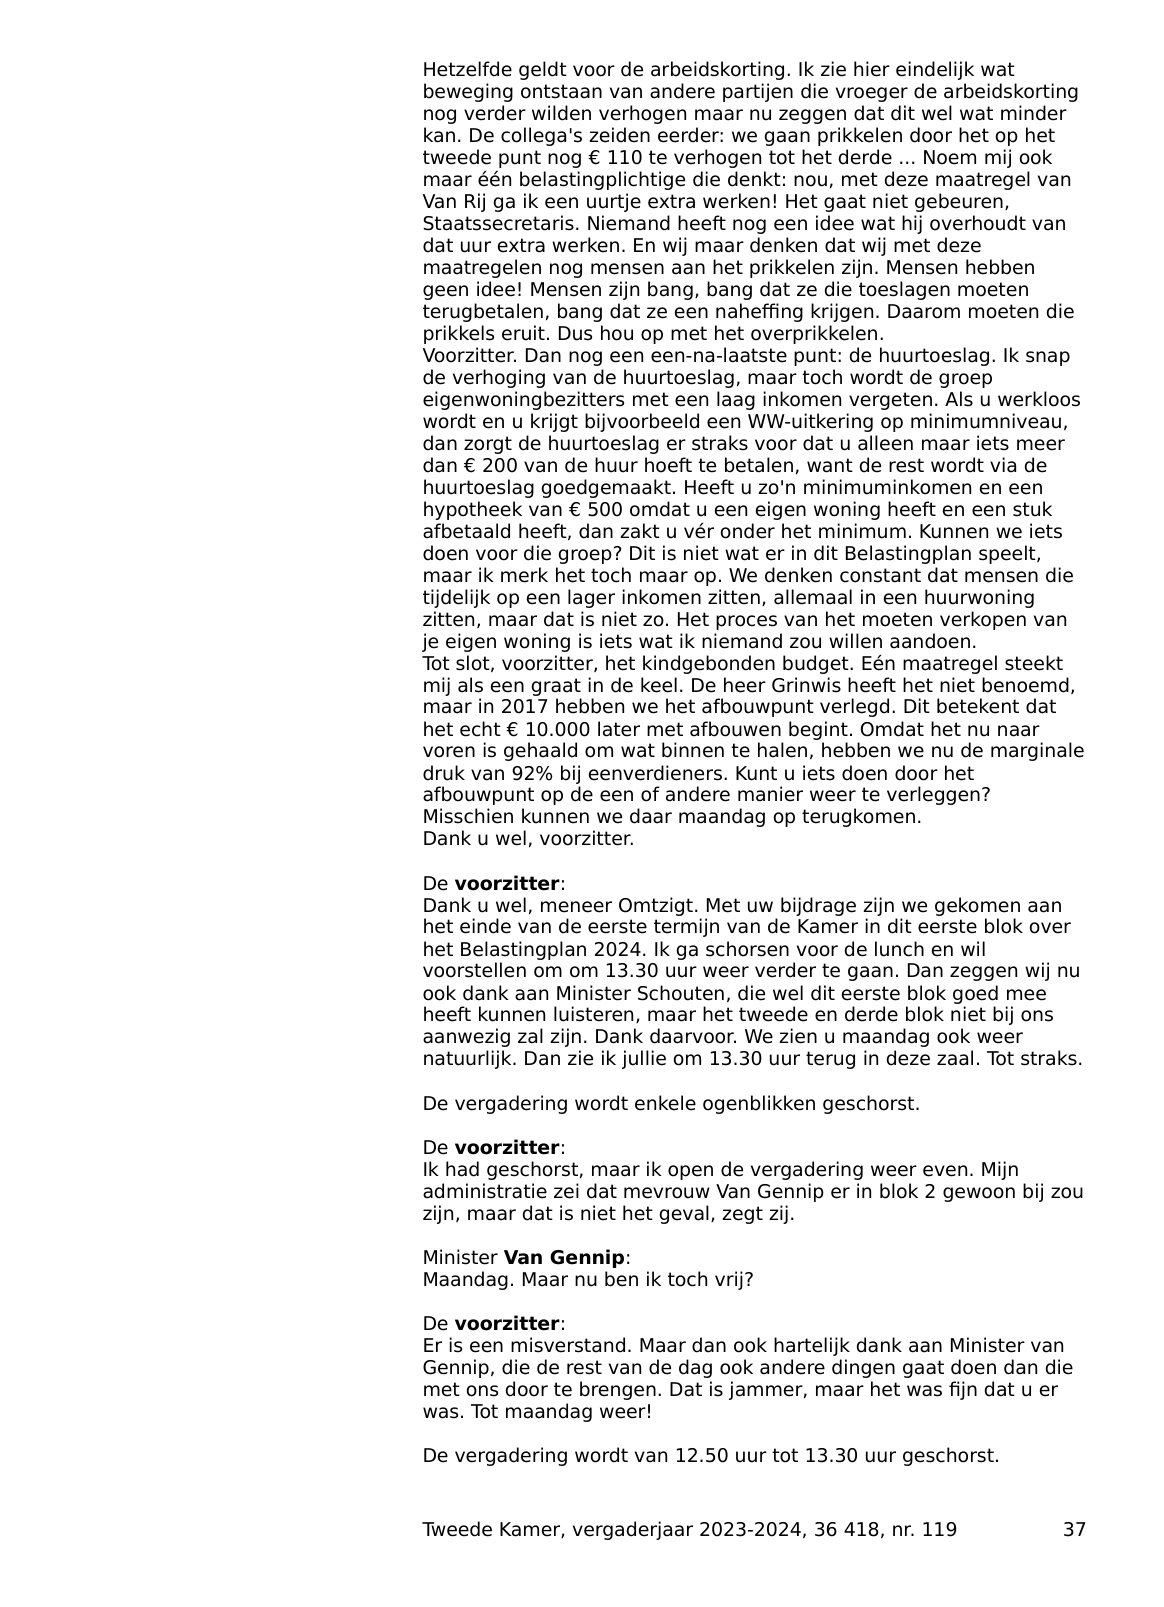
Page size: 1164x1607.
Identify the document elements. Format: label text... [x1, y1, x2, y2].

text Dank u wel, voorzitter. [422, 828, 1087, 850]
text Ik had geschorst, maar ik open de vergadering weer even. Mijn administratie zei dat mevrouw Van Gennip er in blok 2 gewoon bij zou zijn, maar dat is niet het geval, zegt zij. [422, 1159, 1087, 1224]
text Maandag. Maar nu ben ik toch vrij? [422, 1269, 1087, 1291]
text De vergadering wordt van 12.50 uur tot 13.30 uur geschorst. [422, 1445, 1087, 1467]
text De voorzitter: [422, 1137, 1087, 1159]
text De voorzitter: [422, 872, 1087, 894]
text Tot slot, voorzitter, het kindgebonden budget. Eén maatregel steekt mij als een graat in de keel. De heer Grinwis heeft het niet benoemd, maar in 2017 hebben we het afbouwpunt verlegd. Dit betekent dat het echt € 10.000 later met afbouwen begint. Omdat het nu naar voren is gehaald om wat binnen te halen, hebben we nu de marginale druk van 92% bij eenverdieners. Kunt u iets doen door het afbouwpunt op de een of andere manier weer te verleggen? Misschien kunnen we daar maandag op terugkomen. [422, 652, 1087, 828]
text De vergadering wordt enkele ogenblikken geschorst. [422, 1092, 1087, 1114]
text Minister Van Gennip: [422, 1247, 1087, 1269]
text De voorzitter: [422, 1313, 1087, 1335]
text Dank u wel, meneer Omtzigt. Met uw bijdrage zijn we gekomen aan het einde van de eerste termijn van de Kamer in dit eerste blok over het Belastingplan 2024. Ik ga schorsen voor de lunch en wil voorstellen om om 13.30 uur weer verder te gaan. Dan zeggen wij nu ook dank aan Minister Schouten, die wel dit eerste blok goed mee heeft kunnen luisteren, maar het tweede en derde blok niet bij ons aanwezig zal zijn. Dank daarvoor. We zien u maandag ook weer natuurlijk. Dan zie ik jullie om 13.30 uur terug in deze zaal. Tot straks. [422, 894, 1087, 1070]
text Er is een misverstand. Maar dan ook hartelijk dank aan Minister van Gennip, die de rest van de dag ook andere dingen gaat doen dan die met ons door te brengen. Dat is jammer, maar het was fijn dat u er was. Tot maandag weer! [422, 1335, 1087, 1423]
text Voorzitter. Dan nog een een-na-laatste punt: de huurtoeslag. Ik snap de verhoging van de huurtoeslag, maar toch wordt de groep eigenwoningbezitters met een laag inkomen vergeten. Als u werkloos wordt en u krijgt bijvoorbeeld een WW-uitkering op minimumniveau, dan zorgt de huurtoeslag er straks voor dat u alleen maar iets meer dan € 200 van de huur hoeft te betalen, want de rest wordt via de huurtoeslag goedgemaakt. Heeft u zo'n minimuminkomen en een hypotheek van € 500 omdat u een eigen woning heeft en een stuk afbetaald heeft, dan zakt u vér onder het minimum. Kunnen we iets doen voor die groep? Dit is niet wat er in dit Belastingplan speelt, maar ik merk het toch maar op. We denken constant dat mensen die tijdelijk op een lager inkomen zitten, allemaal in een huurwoning zitten, maar dat is niet zo. Het proces van het moeten verkopen van je eigen woning is iets wat ik niemand zou willen aandoen. [422, 345, 1087, 652]
text Hetzelfde geldt voor de arbeidskorting. Ik zie hier eindelijk wat beweging ontstaan van andere partijen die vroeger de arbeidskorting nog verder wilden verhogen maar nu zeggen dat dit wel wat minder kan. De collega's zeiden eerder: we gaan prikkelen door het op het tweede punt nog € 110 te verhogen tot het derde ... Noem mij ook maar één belastingplichtige die denkt: nou, met deze maatregel van Van Rij ga ik een uurtje extra werken! Het gaat niet gebeuren, Staatssecretaris. Niemand heeft nog een idee wat hij overhoudt van dat uur extra werken. En wij maar denken dat wij met deze maatregelen nog mensen aan het prikkelen zijn. Mensen hebben geen idee! Mensen zijn bang, bang dat ze die toeslagen moeten terugbetalen, bang dat ze een naheffing krijgen. Daarom moeten die prikkels eruit. Dus hou op met het overprikkelen. [422, 59, 1087, 345]
